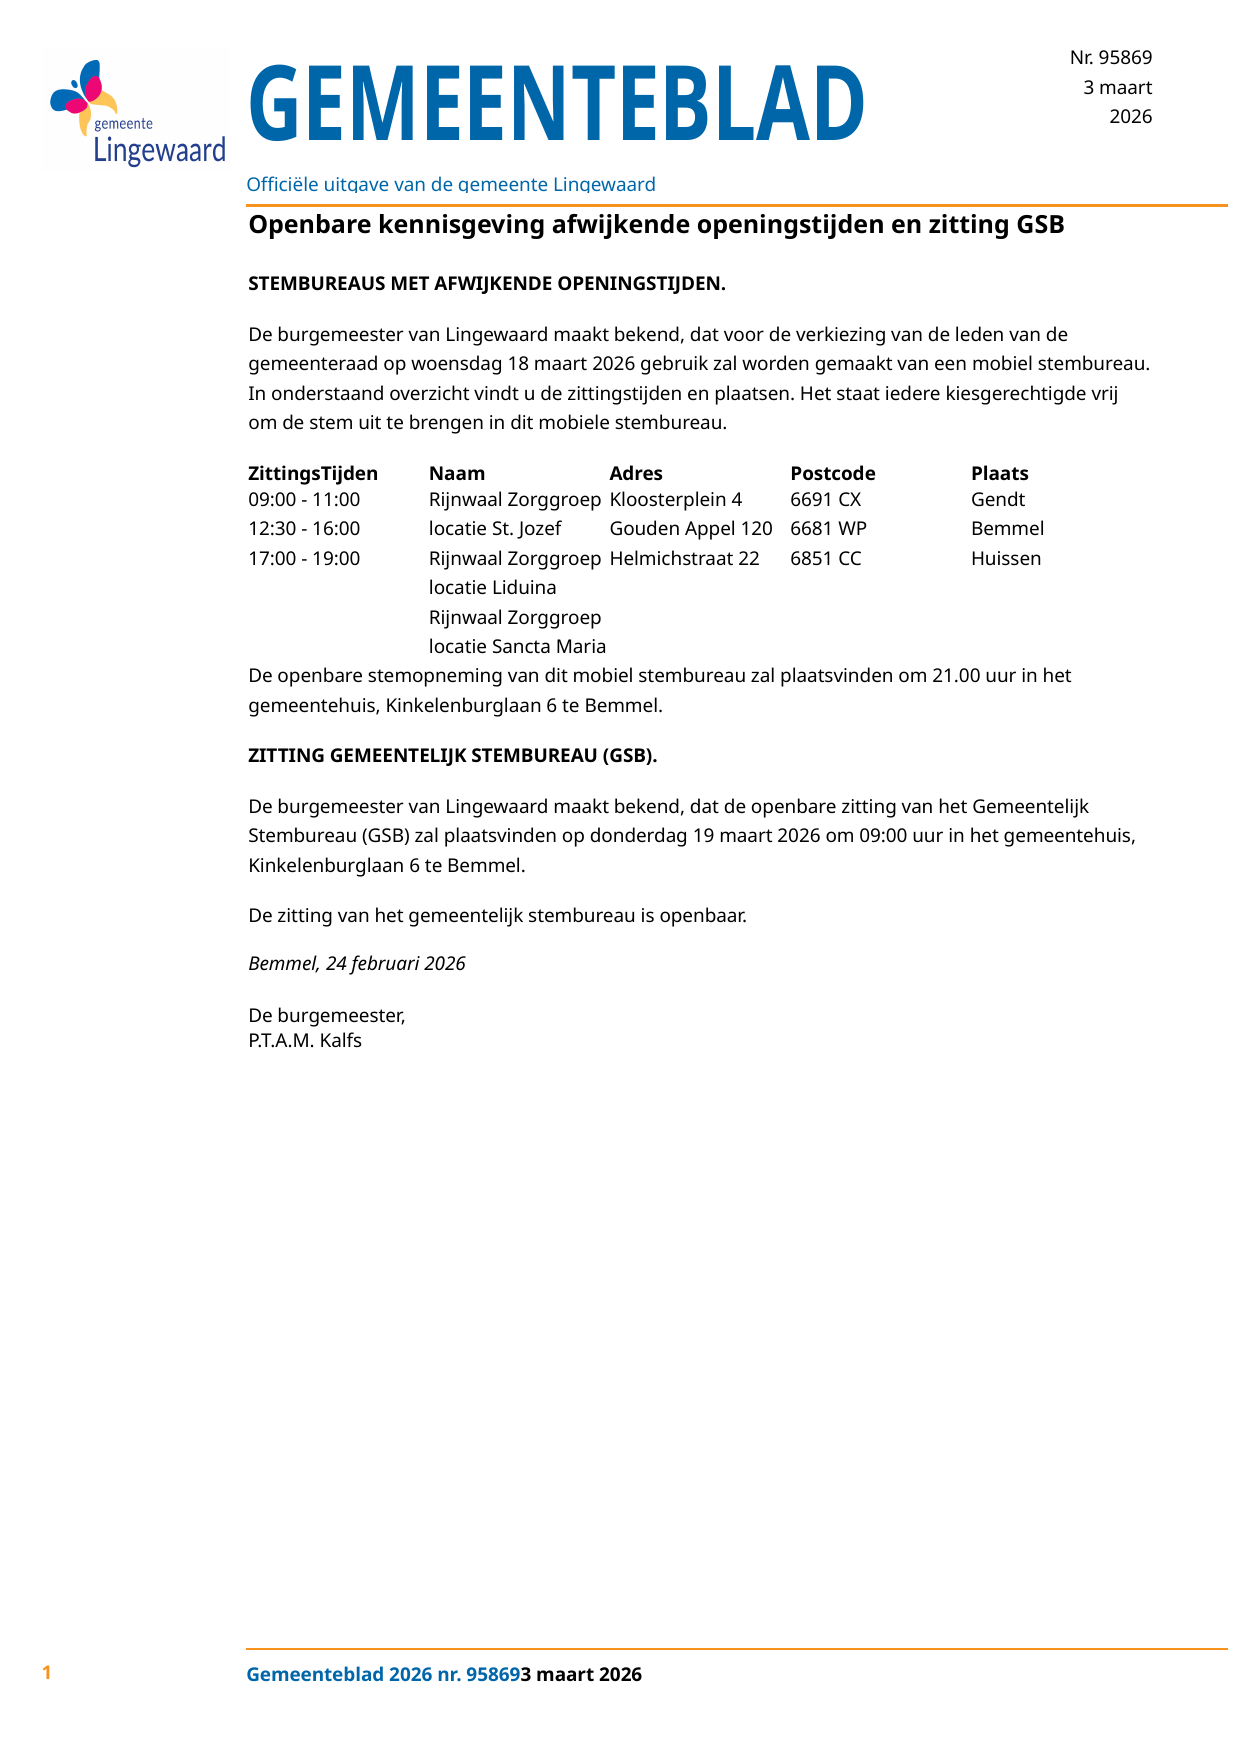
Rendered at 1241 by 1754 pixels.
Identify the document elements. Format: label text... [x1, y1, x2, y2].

table_cell 6691 CX 6681 WP 6851 CC [790, 486, 971, 659]
table_header ZittingsTijden [248, 460, 429, 486]
text De burgemeester van Lingewaard maakt bekend, dat de openbare zitting van het Gemeentelijk Stembureau (GSB) zal plaatsvinden op donderdag 19 maart 2026 om 09:00 uur in het gemeentehuis, Kinkelenburglaan 6 te Bemmel. [248, 793, 1152, 878]
text De burgemeester, [248, 1002, 1152, 1028]
table_cell 09:00 - 11:00 12:30 - 16:00 17:00 - 19:00 [248, 486, 429, 659]
table_cell Rijnwaal Zorggroep locatie St. Jozef Rijnwaal Zorggroep locatie Liduina Rijnwaal Zorggroep locatie Sancta Maria [429, 486, 609, 659]
table_cell Gendt Bemmel Huissen [971, 486, 1152, 659]
text P.T.A.M. Kalfs [248, 1028, 1152, 1053]
text Openbare kennisgeving afwijkende openingstijden en zitting GSB [248, 207, 1152, 241]
table_header Plaats [971, 460, 1152, 486]
table_cell Kloosterplein 4 Gouden Appel 120 Helmichstraat 22 [609, 486, 790, 659]
table_header Adres [609, 460, 790, 486]
text ZITTING GEMEENTELIJK STEMBUREAU (GSB). [248, 743, 1152, 768]
picture [41, 47, 231, 172]
text De openbare stemopneming van dit mobiel stembureau zal plaatsvinden om 21.00 uur in het gemeentehuis, Kinkelenburglaan 6 te Bemmel. [248, 663, 1152, 718]
text De burgemeester van Lingewaard maakt bekend, dat voor de verkiezing van de leden van de gemeenteraad op woensdag 18 maart 2026 gebruik zal worden gemaakt van een mobiel stembureau. In onderstaand overzicht vindt u de zittingstijden en plaatsen. Het staat iedere kiesgerechtigde vrij om de stem uit te brengen in dit mobiele stembureau. [248, 321, 1152, 435]
text STEMBUREAUS MET AFWIJKENDE OPENINGSTIJDEN. [248, 270, 1152, 296]
table_header Postcode [790, 460, 971, 486]
text De zitting van het gemeentelijk stembureau is openbaar. [248, 903, 1152, 928]
table_header Naam [429, 460, 609, 486]
text Bemmel, 24 februari 2026 [248, 950, 1152, 976]
